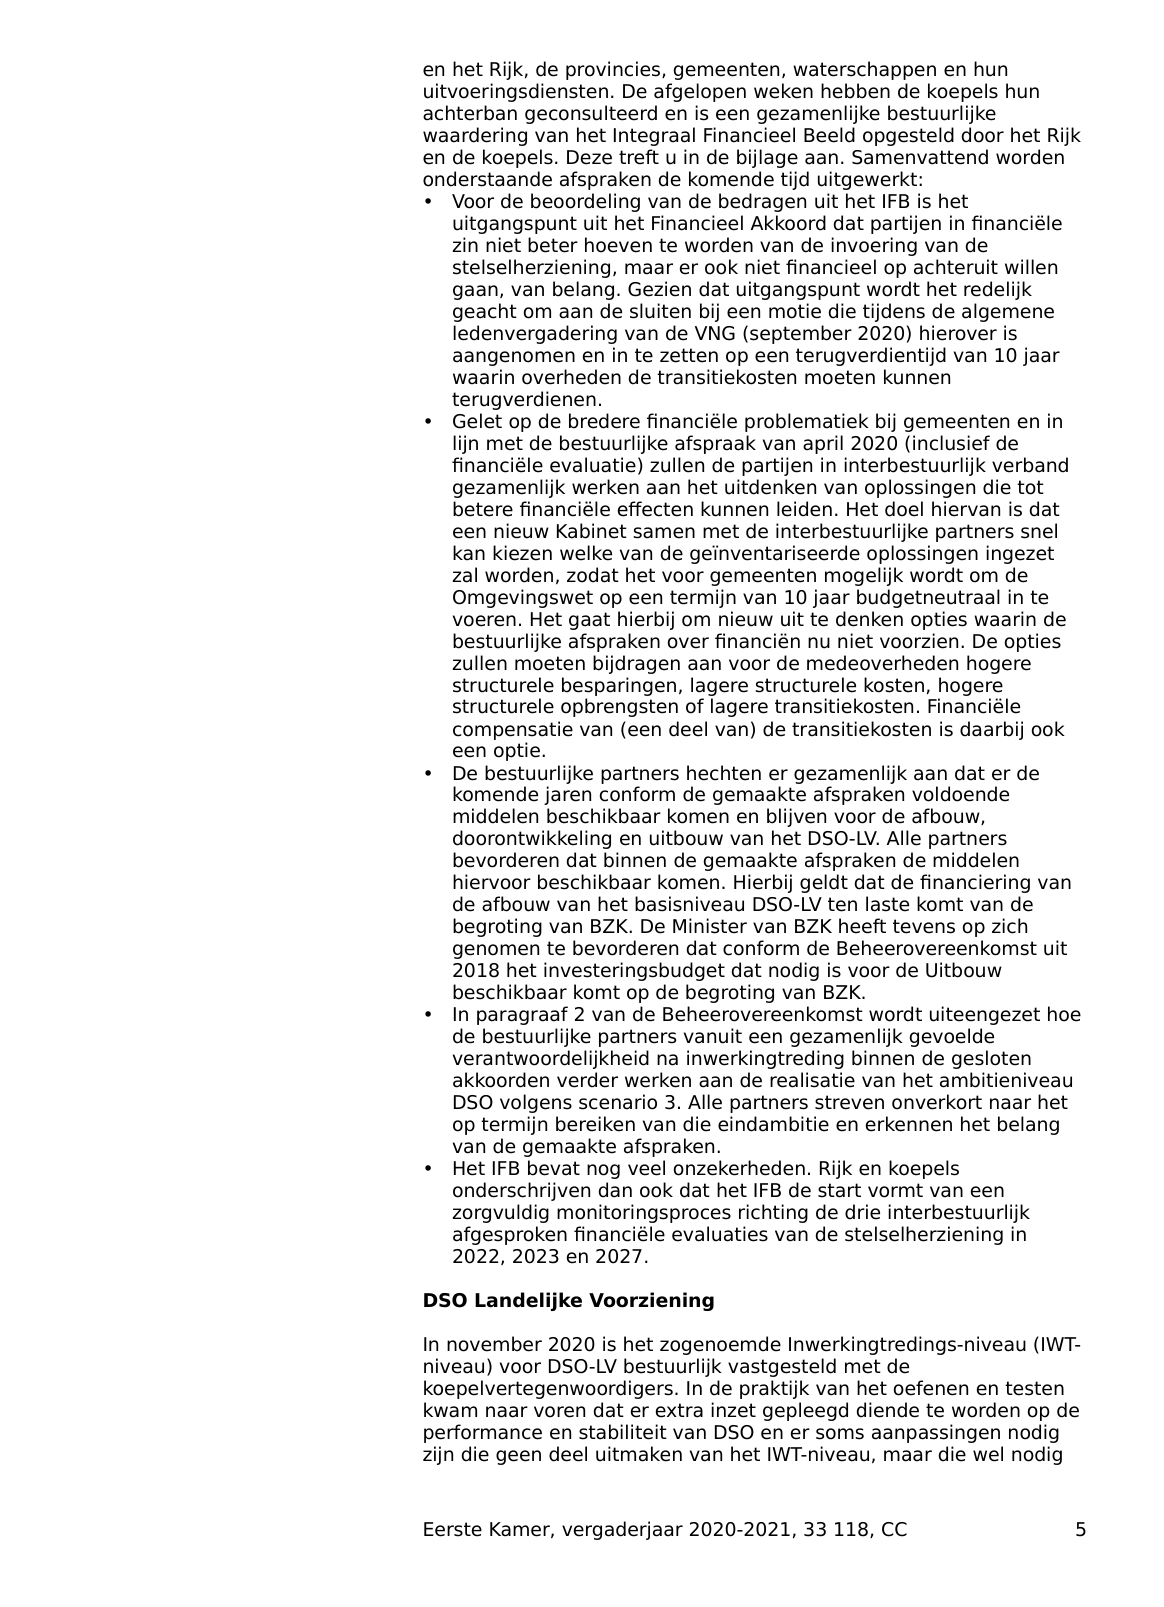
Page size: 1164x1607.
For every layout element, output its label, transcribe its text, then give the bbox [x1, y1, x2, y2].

text • De bestuurlijke partners hechten er gezamenlijk aan dat er de komende jaren conform de gemaakte afspraken voldoende middelen beschikbaar komen en blijven voor de afbouw, doorontwikkeling en uitbouw van het DSO-LV. Alle partners bevorderen dat binnen de gemaakte afspraken de middelen hiervoor beschikbaar komen. Hierbij geldt dat de financiering van de afbouw van het basisniveau DSO-LV ten laste komt van de begroting van BZK. De Minister van BZK heeft tevens op zich genomen te bevorderen dat conform de Beheerovereenkomst uit 2018 het investeringsbudget dat nodig is voor de Uitbouw beschikbaar komt op de begroting van BZK. [422, 762, 1087, 1004]
subtitle DSO Landelijke Voorziening [422, 1290, 1087, 1312]
text • Voor de beoordeling van de bedragen uit het IFB is het uitgangspunt uit het Financieel Akkoord dat partijen in financiële zin niet beter hoeven te worden van de invoering van de stelselherziening, maar er ook niet financieel op achteruit willen gaan, van belang. Gezien dat uitgangspunt wordt het redelijk geacht om aan de sluiten bij een motie die tijdens de algemene ledenvergadering van de VNG (september 2020) hierover is aangenomen en in te zetten op een terugverdientijd van 10 jaar waarin overheden de transitiekosten moeten kunnen terugverdienen. [422, 191, 1087, 411]
text In november 2020 is het zogenoemde Inwerkingtredings-niveau (IWT-niveau) voor DSO-LV bestuurlijk vastgesteld met de koepelvertegenwoordigers. In de praktijk van het oefenen en testen kwam naar voren dat er extra inzet gepleegd diende te worden op de performance en stabiliteit van DSO en er soms aanpassingen nodig zijn die geen deel uitmaken van het IWT-niveau, maar die wel nodig [422, 1334, 1087, 1466]
text • Gelet op de bredere financiële problematiek bij gemeenten en in lijn met de bestuurlijke afspraak van april 2020 (inclusief de financiële evaluatie) zullen de partijen in interbestuurlijk verband gezamenlijk werken aan het uitdenken van oplossingen die tot betere financiële effecten kunnen leiden. Het doel hiervan is dat een nieuw Kabinet samen met de interbestuurlijke partners snel kan kiezen welke van de geïnventariseerde oplossingen ingezet zal worden, zodat het voor gemeenten mogelijk wordt om de Omgevingswet op een termijn van 10 jaar budgetneutraal in te voeren. Het gaat hierbij om nieuw uit te denken opties waarin de bestuurlijke afspraken over financiën nu niet voorzien. De opties zullen moeten bijdragen aan voor de medeoverheden hogere structurele besparingen, lagere structurele kosten, hogere structurele opbrengsten of lagere transitiekosten. Financiële compensatie van (een deel van) de transitiekosten is daarbij ook een optie. [422, 411, 1087, 762]
text • In paragraaf 2 van de Beheerovereenkomst wordt uiteengezet hoe de bestuurlijke partners vanuit een gezamenlijk gevoelde verantwoordelijkheid na inwerkingtreding binnen de gesloten akkoorden verder werken aan de realisatie van het ambitieniveau DSO volgens scenario 3. Alle partners streven onverkort naar het op termijn bereiken van die eindambitie en erkennen het belang van de gemaakte afspraken. [422, 1004, 1087, 1158]
text en het Rijk, de provincies, gemeenten, waterschappen en hun uitvoeringsdiensten. De afgelopen weken hebben de koepels hun achterban geconsulteerd en is een gezamenlijke bestuurlijke waardering van het Integraal Financieel Beeld opgesteld door het Rijk en de koepels. Deze treft u in de bijlage aan. Samenvattend worden onderstaande afspraken de komende tijd uitgewerkt: [422, 59, 1087, 191]
text • Het IFB bevat nog veel onzekerheden. Rijk en koepels onderschrijven dan ook dat het IFB de start vormt van een zorgvuldig monitoringsproces richting de drie interbestuurlijk afgesproken financiële evaluaties van de stelselherziening in 2022, 2023 en 2027. [422, 1158, 1087, 1268]
